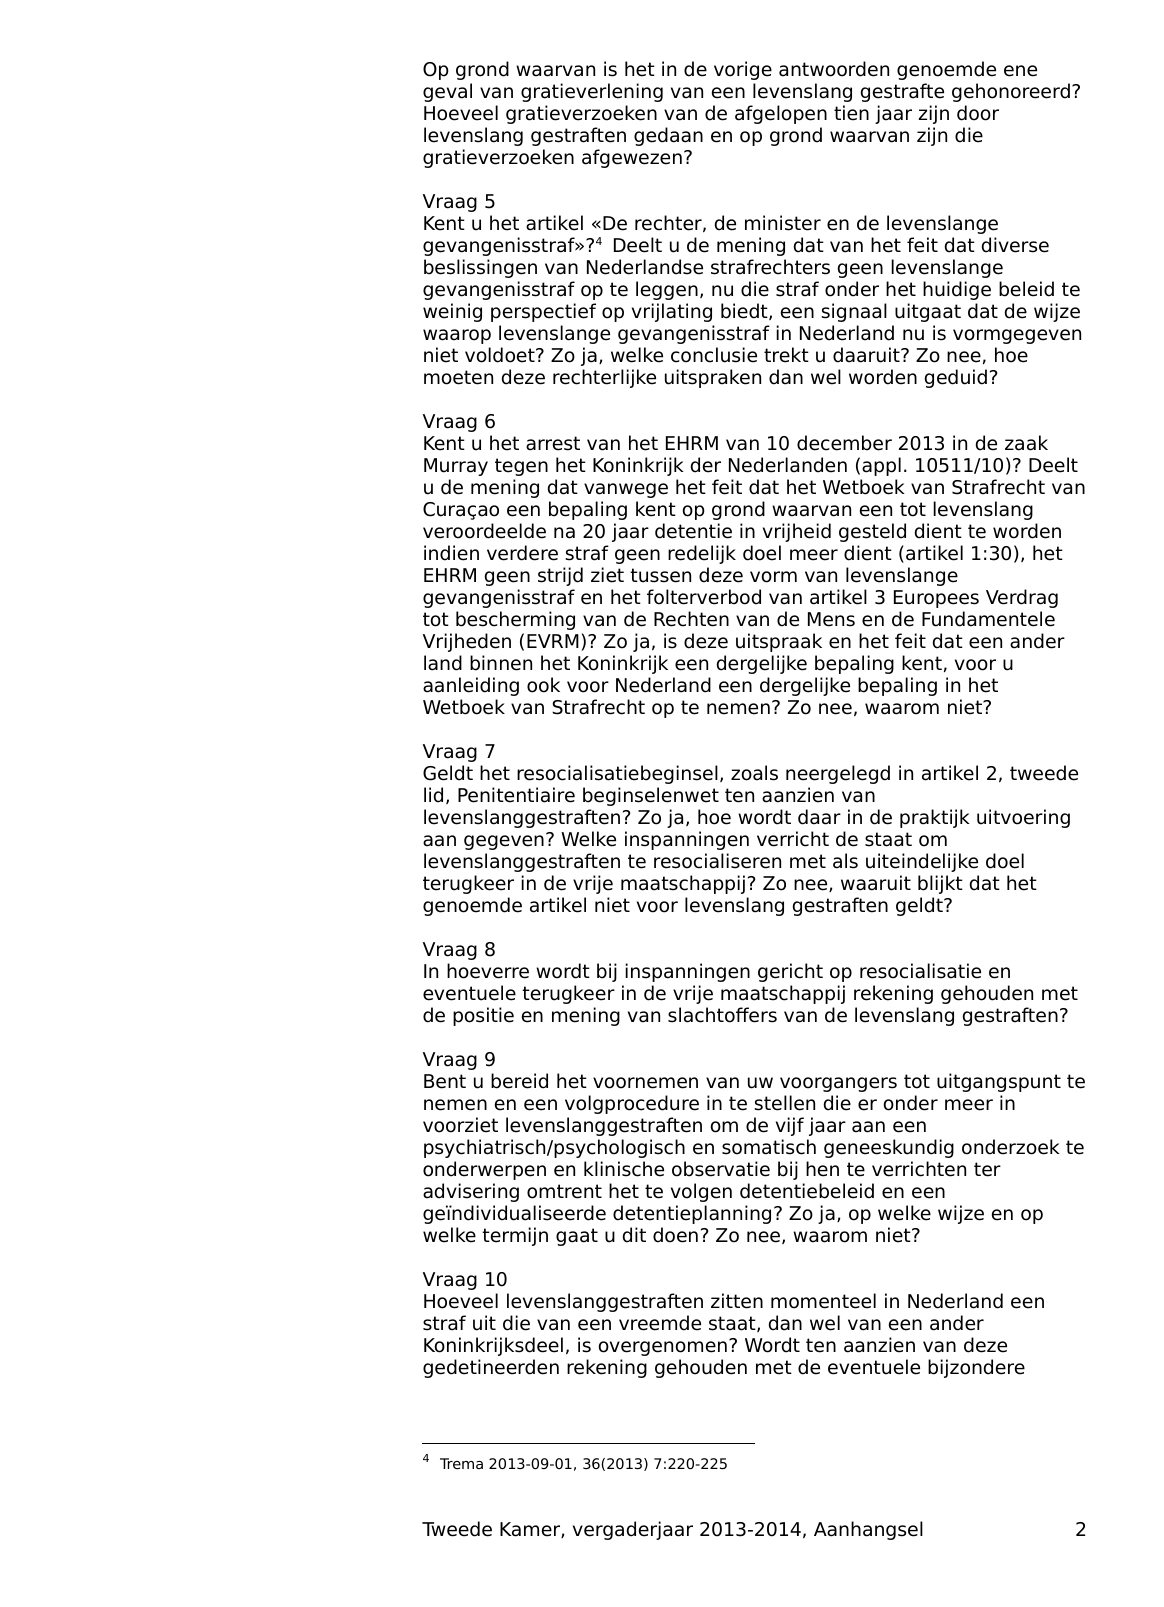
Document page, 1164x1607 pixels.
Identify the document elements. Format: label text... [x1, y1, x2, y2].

text In hoeverre wordt bij inspanningen gericht op resocialisatie en eventuele terugkeer in de vrije maatschappij rekening gehouden met de positie en mening van slachtoffers van de levenslang gestraften? [422, 961, 1087, 1027]
text Op grond waarvan is het in de vorige antwoorden genoemde ene geval van gratieverlening van een levenslang gestrafte gehonoreerd? Hoeveel gratieverzoeken van de afgelopen tien jaar zijn door levenslang gestraften gedaan en op grond waarvan zijn die gratieverzoeken afgewezen? [422, 59, 1087, 169]
text Vraag 7 [422, 741, 1087, 763]
text Hoeveel levenslanggestraften zitten momenteel in Nederland een straf uit die van een vreemde staat, dan wel van een ander Koninkrijksdeel, is overgenomen? Wordt ten aanzien van deze gedetineerden rekening gehouden met de eventuele bijzondere [422, 1291, 1087, 1379]
text Vraag 8 [422, 939, 1087, 961]
text Trema 2013-09-01, 36(2013) 7:220-225 [422, 1452, 1087, 1474]
text Vraag 6 [422, 411, 1087, 433]
text Vraag 5 [422, 191, 1087, 213]
text Geldt het resocialisatiebeginsel, zoals neergelegd in artikel 2, tweede lid, Penitentiaire beginselenwet ten aanzien van levenslanggestraften? Zo ja, hoe wordt daar in de praktijk uitvoering aan gegeven? Welke inspanningen verricht de staat om levenslanggestraften te resocialiseren met als uiteindelijke doel terugkeer in de vrije maatschappij? Zo nee, waaruit blijkt dat het genoemde artikel niet voor levenslang gestraften geldt? [422, 763, 1087, 917]
text Vraag 10 [422, 1269, 1087, 1291]
text Vraag 9 [422, 1049, 1087, 1071]
text Kent u het artikel «De rechter, de minister en de levenslange gevangenisstraf»? Deelt u de mening dat van het feit dat diverse beslissingen van Nederlandse strafrechters geen levenslange gevangenisstraf op te leggen, nu die straf onder het huidige beleid te weinig perspectief op vrijlating biedt, een signaal uitgaat dat de wijze waarop levenslange gevangenisstraf in Nederland nu is vormgegeven niet voldoet? Zo ja, welke conclusie trekt u daaruit? Zo nee, hoe moeten deze rechterlijke uitspraken dan wel worden geduid? [422, 213, 1087, 389]
text Bent u bereid het voornemen van uw voorgangers tot uitgangspunt te nemen en een volgprocedure in te stellen die er onder meer in voorziet levenslanggestraften om de vijf jaar aan een psychiatrisch/psychologisch en somatisch geneeskundig onderzoek te onderwerpen en klinische observatie bij hen te verrichten ter advisering omtrent het te volgen detentiebeleid en een geïndividualiseerde detentieplanning? Zo ja, op welke wijze en op welke termijn gaat u dit doen? Zo nee, waarom niet? [422, 1071, 1087, 1247]
text Kent u het arrest van het EHRM van 10 december 2013 in de zaak Murray tegen het Koninkrijk der Nederlanden (appl. 10511/10)? Deelt u de mening dat vanwege het feit dat het Wetboek van Strafrecht van Curaçao een bepaling kent op grond waarvan een tot levenslang veroordeelde na 20 jaar detentie in vrijheid gesteld dient te worden indien verdere straf geen redelijk doel meer dient (artikel 1:30), het EHRM geen strijd ziet tussen deze vorm van levenslange gevangenisstraf en het folterverbod van artikel 3 Europees Verdrag tot bescherming van de Rechten van de Mens en de Fundamentele Vrijheden (EVRM)? Zo ja, is deze uitspraak en het feit dat een ander land binnen het Koninkrijk een dergelijke bepaling kent, voor u aanleiding ook voor Nederland een dergelijke bepaling in het Wetboek van Strafrecht op te nemen? Zo nee, waarom niet? [422, 433, 1087, 719]
